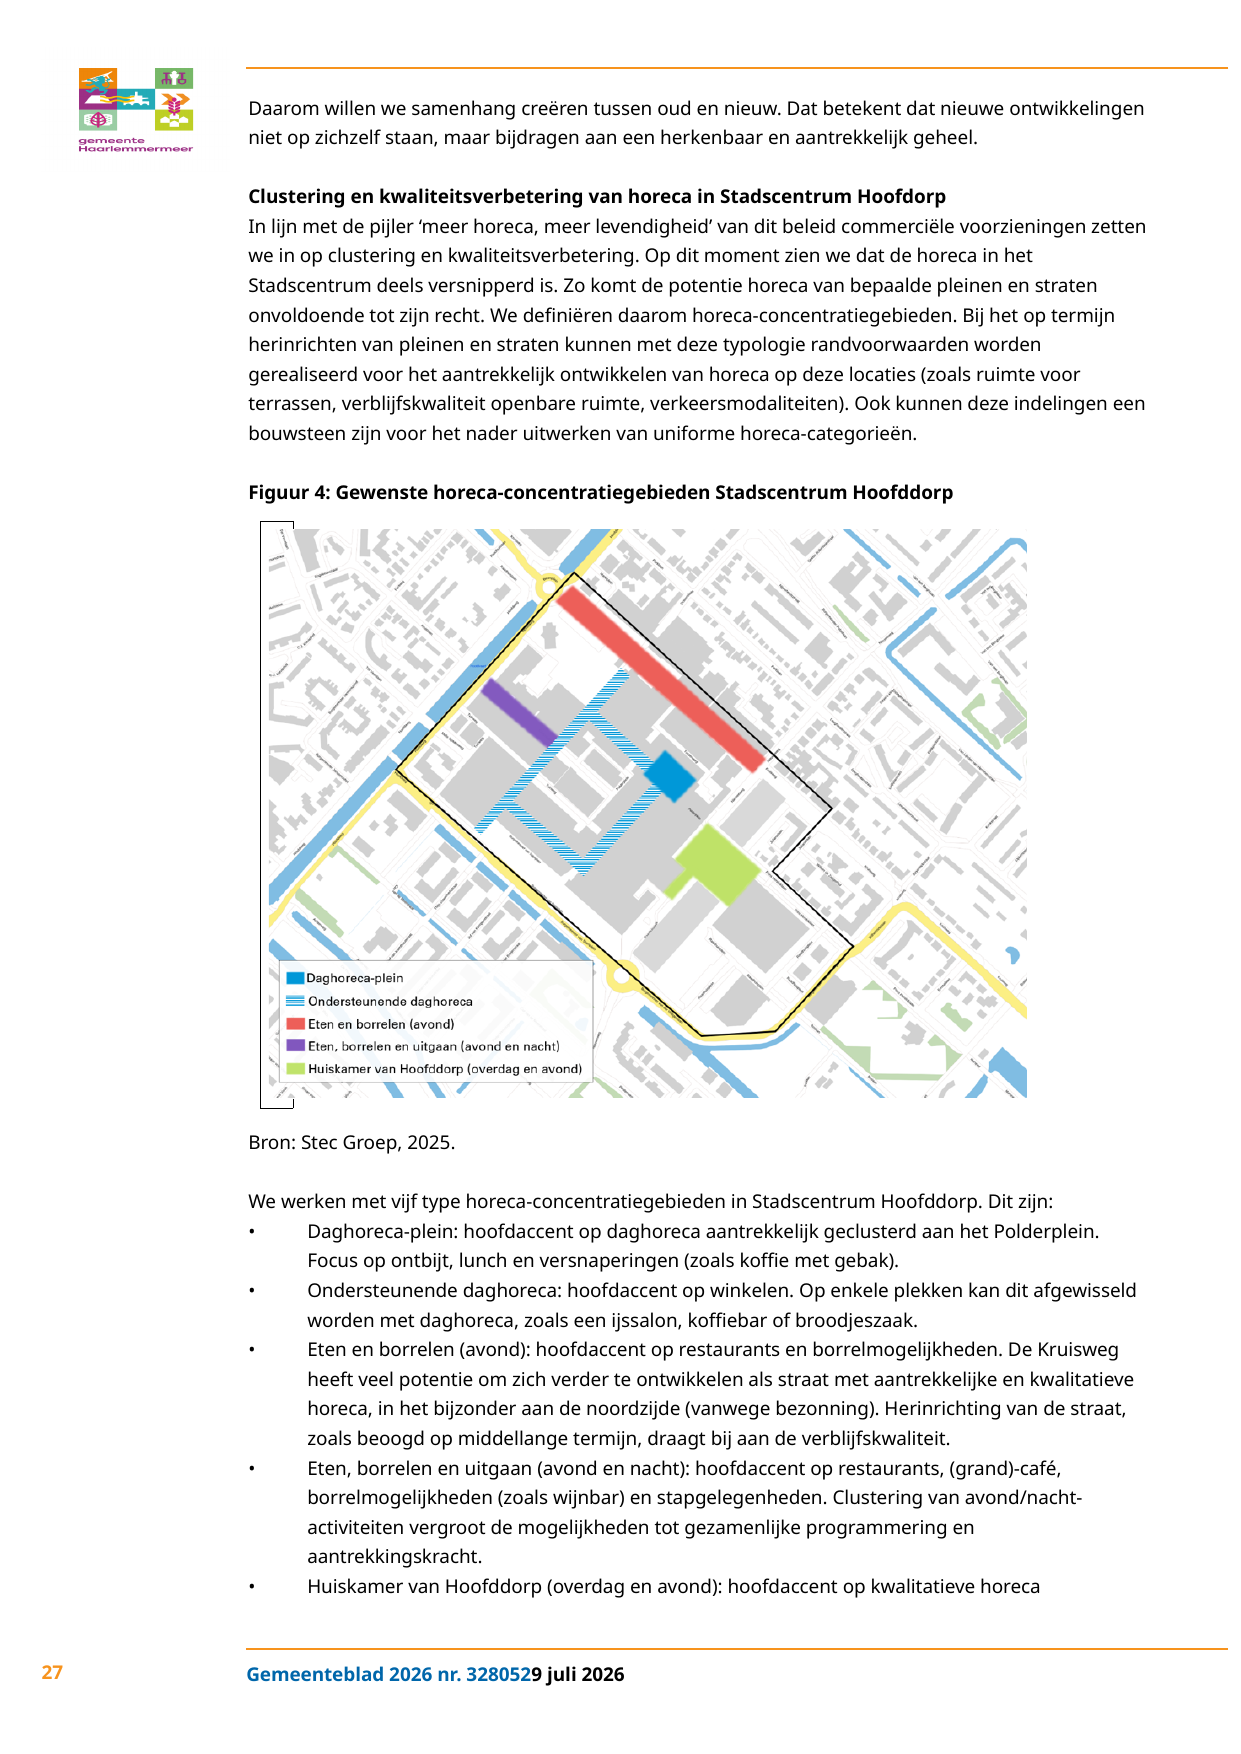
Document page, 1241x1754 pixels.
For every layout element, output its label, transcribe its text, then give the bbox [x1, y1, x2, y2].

text Bron: Stec Groep, 2025. [248, 1129, 1152, 1155]
list Eten, borrelen en uitgaan (avond en nacht): hoofdaccent op restaurants, (grand)-café, borrelmogelijkheden (zoals wijnbar) en stapgelegenheden. Clustering van avond/nacht-activiteiten vergroot de mogelijkheden tot gezamenlijke programmering en aantrekkingskracht. [248, 1455, 1152, 1569]
list Daghoreca-plein: hoofdaccent op daghoreca aantrekkelijk geclusterd aan het Polderplein. Focus op ontbijt, lunch en versnaperingen (zoals koffie met gebak). [248, 1218, 1152, 1273]
picture [41, 47, 231, 172]
picture [268, 529, 1037, 1099]
text Figuur 4: Gewenste horeca-concentratiegebieden Stadscentrum Hoofddorp [248, 479, 1152, 505]
list Huiskamer van Hoofddorp (overdag en avond): hoofdaccent op kwalitatieve horeca [248, 1573, 1152, 1599]
list Ondersteunende daghoreca: hoofdaccent op winkelen. Op enkele plekken kan dit afgewisseld worden met daghoreca, zoals een ijssalon, koffiebar of broodjeszaak. [248, 1277, 1152, 1333]
text Daarom willen we samenhang creëren tussen oud en nieuw. Dat betekent dat nieuwe ontwikkelingen niet op zichzelf staan, maar bijdragen aan een herkenbaar en aantrekkelijk geheel. [248, 95, 1152, 150]
text In lijn met de pijler ‘meer horeca, meer levendigheid’ van dit beleid commerciële voorzieningen zetten we in op clustering en kwaliteitsverbetering. Op dit moment zien we dat de horeca in het Stadscentrum deels versnipperd is. Zo komt de potentie horeca van bepaalde pleinen en straten onvoldoende tot zijn recht. We definiëren daarom horeca-concentratiegebieden. Bij het op termijn herinrichten van pleinen en straten kunnen met deze typologie randvoorwaarden worden gerealiseerd voor het aantrekkelijk ontwikkelen van horeca op deze locaties (zoals ruimte voor terrassen, verblijfskwaliteit openbare ruimte, verkeersmodaliteiten). Ook kunnen deze indelingen een bouwsteen zijn voor het nader uitwerken van uniforme horeca-categorieën. [248, 213, 1152, 446]
text Clustering en kwaliteitsverbetering van horeca in Stadscentrum Hoofdorp [248, 183, 1152, 209]
text We werken met vijf type horeca-concentratiegebieden in Stadscentrum Hoofddorp. Dit zijn: [248, 1188, 1152, 1214]
list Eten en borrelen (avond): hoofdaccent op restaurants en borrelmogelijkheden. De Kruisweg heeft veel potentie om zich verder te ontwikkelen als straat met aantrekkelijke en kwalitatieve horeca, in het bijzonder aan de noordzijde (vanwege bezonning). Herinrichting van de straat, zoals beoogd op middellange termijn, draagt bij aan de verblijfskwaliteit. [248, 1336, 1152, 1451]
